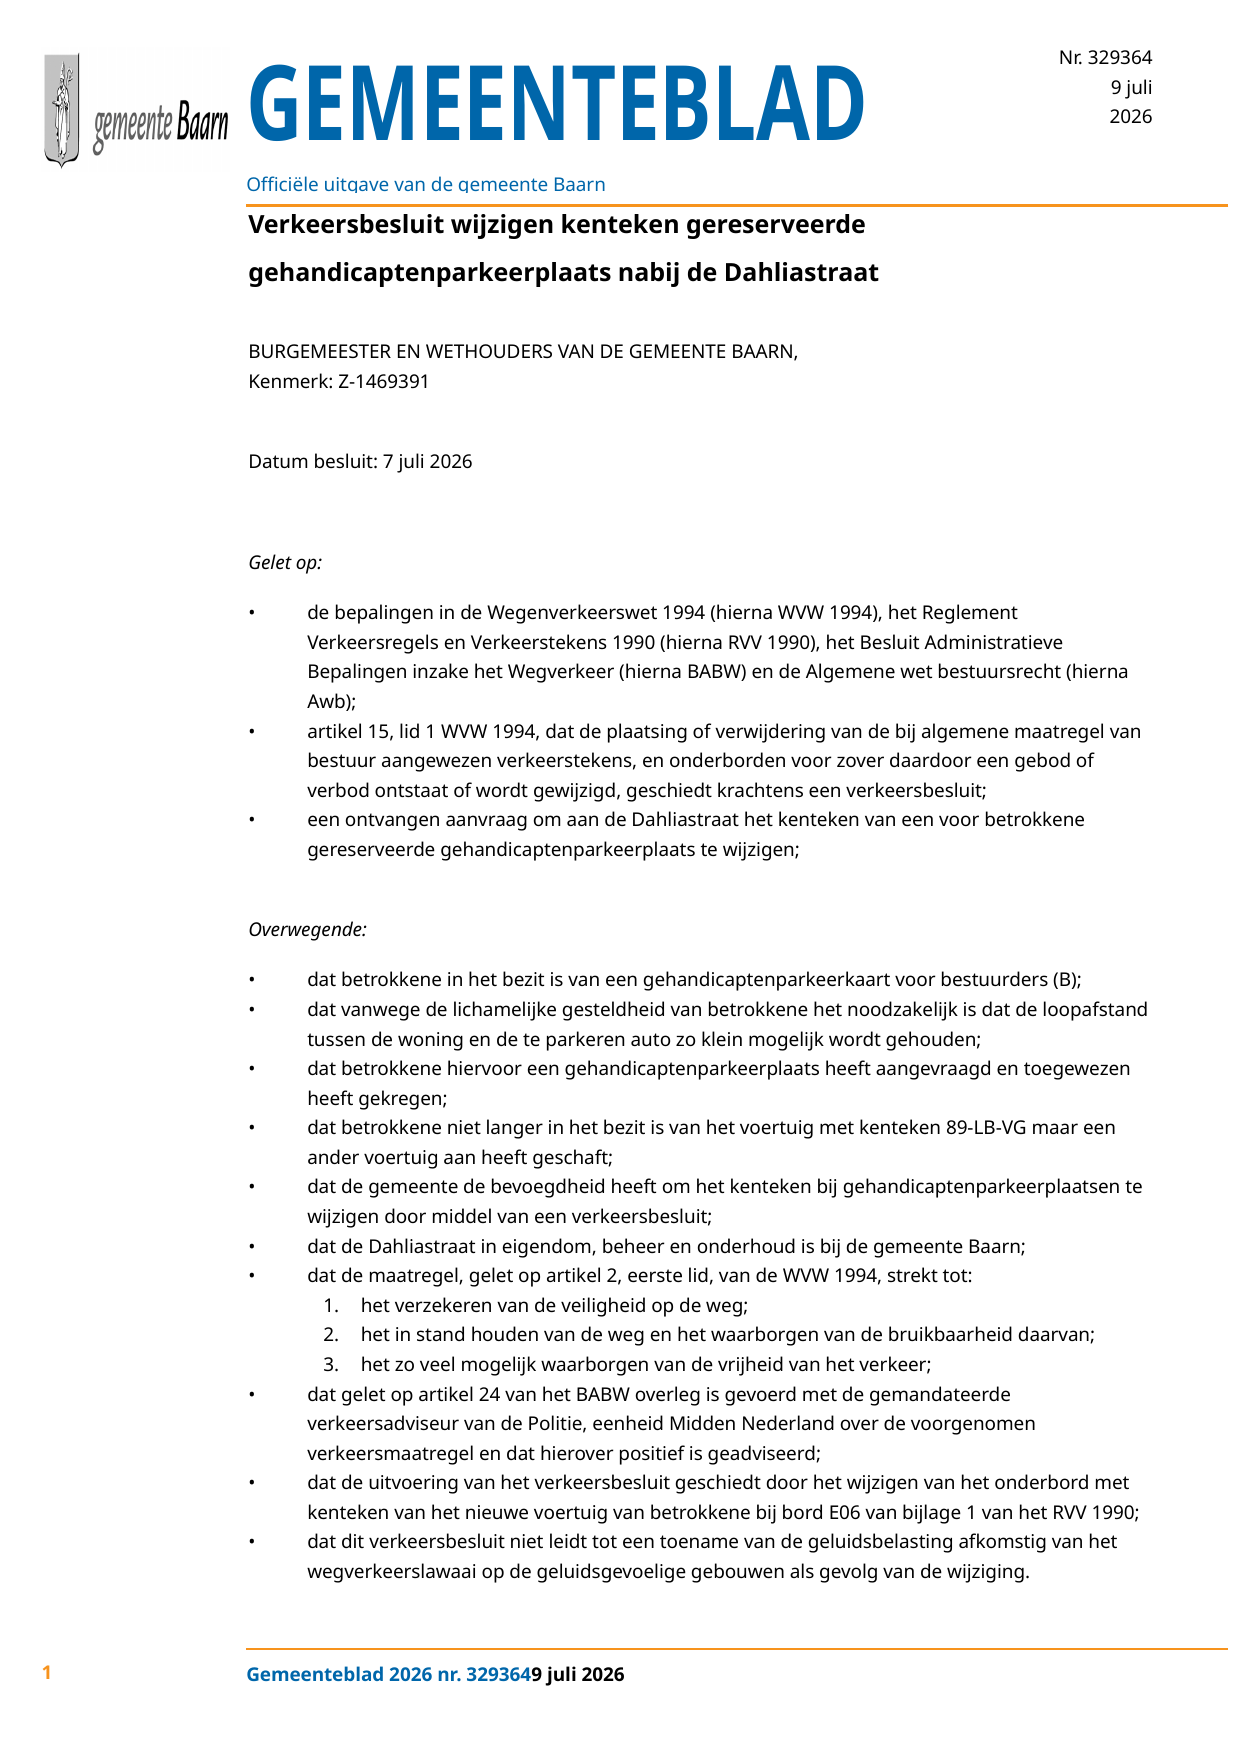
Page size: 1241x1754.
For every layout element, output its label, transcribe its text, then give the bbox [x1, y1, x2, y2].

list artikel 15, lid 1 WVW 1994, dat de plaatsing of verwijdering van de bij algemene maatregel van bestuur aangewezen verkeerstekens, en onderborden voor zover daardoor een gebod of verbod ontstaat of wordt gewijzigd, geschiedt krachtens een verkeersbesluit; [248, 718, 1152, 803]
list dat de gemeente de bevoegdheid heeft om het kenteken bij gehandicaptenparkeerplaatsen te wijzigen door middel van een verkeersbesluit; [248, 1174, 1152, 1229]
list dat vanwege de lichamelijke gesteldheid van betrokkene het noodzakelijk is dat de loopafstand tussen de woning en de te parkeren auto zo klein mogelijk wordt gehouden; [248, 996, 1152, 1051]
text Overwegende: [248, 916, 1152, 942]
list het in stand houden van de weg en het waarborgen van de bruikbaarheid daarvan; [323, 1322, 1152, 1347]
text Verkeersbesluit wijzigen kenteken gereserveerde gehandicaptenparkeerplaats nabij de Dahliastraat [248, 207, 1152, 288]
list dat de maatregel, gelet op artikel 2, eerste lid, van de WVW 1994, strekt tot: [248, 1262, 1152, 1288]
text BURGEMEESTER EN WETHOUDERS VAN DE GEMEENTE BAARN, [248, 339, 1152, 364]
list dat betrokkene niet langer in het bezit is van het voertuig met kenteken 89-LB-VG maar een ander voertuig aan heeft geschaft; [248, 1114, 1152, 1170]
list dat de Dahliastraat in eigendom, beheer en onderhoud is bij de gemeente Baarn; [248, 1233, 1152, 1258]
list dat de uitvoering van het verkeersbesluit geschiedt door het wijzigen van het onderbord met kenteken van het nieuwe voertuig van betrokkene bij bord E06 van bijlage 1 van het RVV 1990; [248, 1469, 1152, 1525]
text Kenmerk: Z-1469391 [248, 368, 1152, 394]
list dat gelet op artikel 24 van het BABW overleg is gevoerd met de gemandateerde verkeersadviseur van de Politie, eenheid Midden Nederland over de voorgenomen verkeersmaatregel en dat hierover positief is geadviseerd; [248, 1381, 1152, 1466]
list het verzekeren van de veiligheid op de weg; [323, 1292, 1152, 1318]
list de bepalingen in de Wegenverkeerswet 1994 (hierna WVW 1994), het Reglement Verkeersregels en Verkeerstekens 1990 (hierna RVV 1990), het Besluit Administratieve Bepalingen inzake het Wegverkeer (hierna BABW) en de Algemene wet bestuursrecht (hierna Awb); [248, 599, 1152, 714]
list dat betrokkene in het bezit is van een gehandicaptenparkeerkaart voor bestuurders (B); [248, 967, 1152, 992]
list dat dit verkeersbesluit niet leidt tot een toename van de geluidsbelasting afkomstig van het wegverkeerslawaai op de geluidsgevoelige gebouwen als gevolg van de wijziging. [248, 1529, 1152, 1584]
list dat betrokkene hiervoor een gehandicaptenparkeerplaats heeft aangevraagd en toegewezen heeft gekregen; [248, 1055, 1152, 1111]
text Gelet op: [248, 549, 1152, 575]
text Datum besluit: 7 juli 2026 [248, 448, 1152, 474]
list een ontvangen aanvraag om aan de Dahliastraat het kenteken van een voor betrokkene gereserveerde gehandicaptenparkeerplaats te wijzigen; [248, 807, 1152, 862]
list het zo veel mogelijk waarborgen van de vrijheid van het verkeer; [323, 1351, 1152, 1377]
picture [41, 47, 231, 172]
